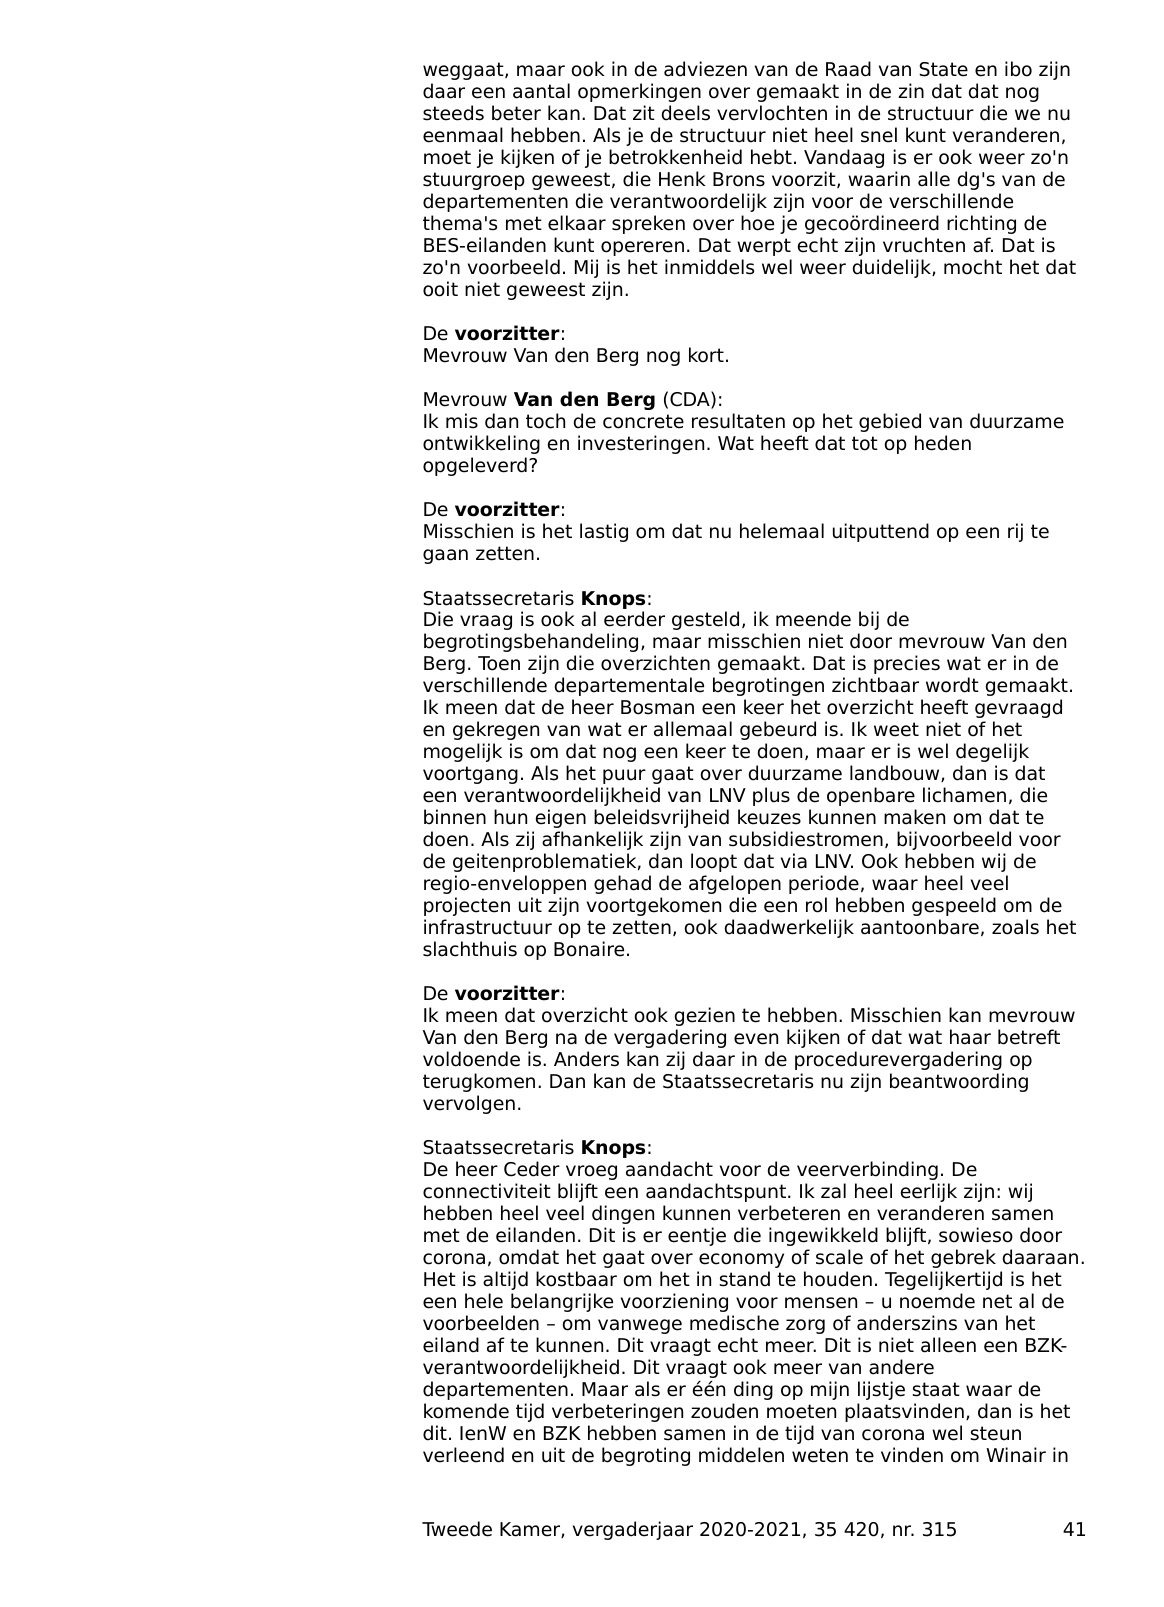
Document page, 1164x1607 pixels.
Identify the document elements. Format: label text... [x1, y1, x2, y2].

text De voorzitter: [422, 323, 1087, 345]
text Mevrouw Van den Berg (CDA): [422, 389, 1087, 411]
text Staatssecretaris Knops: [422, 587, 1087, 609]
text Ik meen dat overzicht ook gezien te hebben. Misschien kan mevrouw Van den Berg na de vergadering even kijken of dat wat haar betreft voldoende is. Anders kan zij daar in de procedurevergadering op terugkomen. Dan kan de Staatssecretaris nu zijn beantwoording vervolgen. [422, 1005, 1087, 1115]
text Mevrouw Van den Berg nog kort. [422, 345, 1087, 367]
text Die vraag is ook al eerder gesteld, ik meende bij de begrotingsbehandeling, maar misschien niet door mevrouw Van den Berg. Toen zijn die overzichten gemaakt. Dat is precies wat er in de verschillende departementale begrotingen zichtbaar wordt gemaakt. Ik meen dat de heer Bosman een keer het overzicht heeft gevraagd en gekregen van wat er allemaal gebeurd is. Ik weet niet of het mogelijk is om dat nog een keer te doen, maar er is wel degelijk voortgang. Als het puur gaat over duurzame landbouw, dan is dat een verantwoordelijkheid van LNV plus de openbare lichamen, die binnen hun eigen beleidsvrijheid keuzes kunnen maken om dat te doen. Als zij afhankelijk zijn van subsidiestromen, bijvoorbeeld voor de geitenproblematiek, dan loopt dat via LNV. Ook hebben wij de regio-enveloppen gehad de afgelopen periode, waar heel veel projecten uit zijn voortgekomen die een rol hebben gespeeld om de infrastructuur op te zetten, ook daadwerkelijk aantoonbare, zoals het slachthuis op Bonaire. [422, 609, 1087, 961]
text De heer Ceder vroeg aandacht voor de veerverbinding. De connectiviteit blijft een aandachtspunt. Ik zal heel eerlijk zijn: wij hebben heel veel dingen kunnen verbeteren en veranderen samen met de eilanden. Dit is er eentje die ingewikkeld blijft, sowieso door corona, omdat het gaat over economy of scale of het gebrek daaraan. Het is altijd kostbaar om het in stand te houden. Tegelijkertijd is het een hele belangrijke voorziening voor mensen – u noemde net al de voorbeelden – om vanwege medische zorg of anderszins van het eiland af te kunnen. Dit vraagt echt meer. Dit is niet alleen een BZK-verantwoordelijkheid. Dit vraagt ook meer van andere departementen. Maar als er één ding op mijn lijstje staat waar de komende tijd verbeteringen zouden moeten plaatsvinden, dan is het dit. IenW en BZK hebben samen in de tijd van corona wel steun verleend en uit de begroting middelen weten te vinden om Winair in [422, 1159, 1087, 1467]
text Staatssecretaris Knops: [422, 1137, 1087, 1159]
text Misschien is het lastig om dat nu helemaal uitputtend op een rij te gaan zetten. [422, 521, 1087, 565]
text Ik mis dan toch de concrete resultaten op het gebied van duurzame ontwikkeling en investeringen. Wat heeft dat tot op heden opgeleverd? [422, 411, 1087, 477]
text De voorzitter: [422, 499, 1087, 521]
text De voorzitter: [422, 983, 1087, 1005]
text weggaat, maar ook in de adviezen van de Raad van State en ibo zijn daar een aantal opmerkingen over gemaakt in de zin dat dat nog steeds beter kan. Dat zit deels vervlochten in de structuur die we nu eenmaal hebben. Als je de structuur niet heel snel kunt veranderen, moet je kijken of je betrokkenheid hebt. Vandaag is er ook weer zo'n stuurgroep geweest, die Henk Brons voorzit, waarin alle dg's van de departementen die verantwoordelijk zijn voor de verschillende thema's met elkaar spreken over hoe je gecoördineerd richting de BES-eilanden kunt opereren. Dat werpt echt zijn vruchten af. Dat is zo'n voorbeeld. Mij is het inmiddels wel weer duidelijk, mocht het dat ooit niet geweest zijn. [422, 59, 1087, 301]
